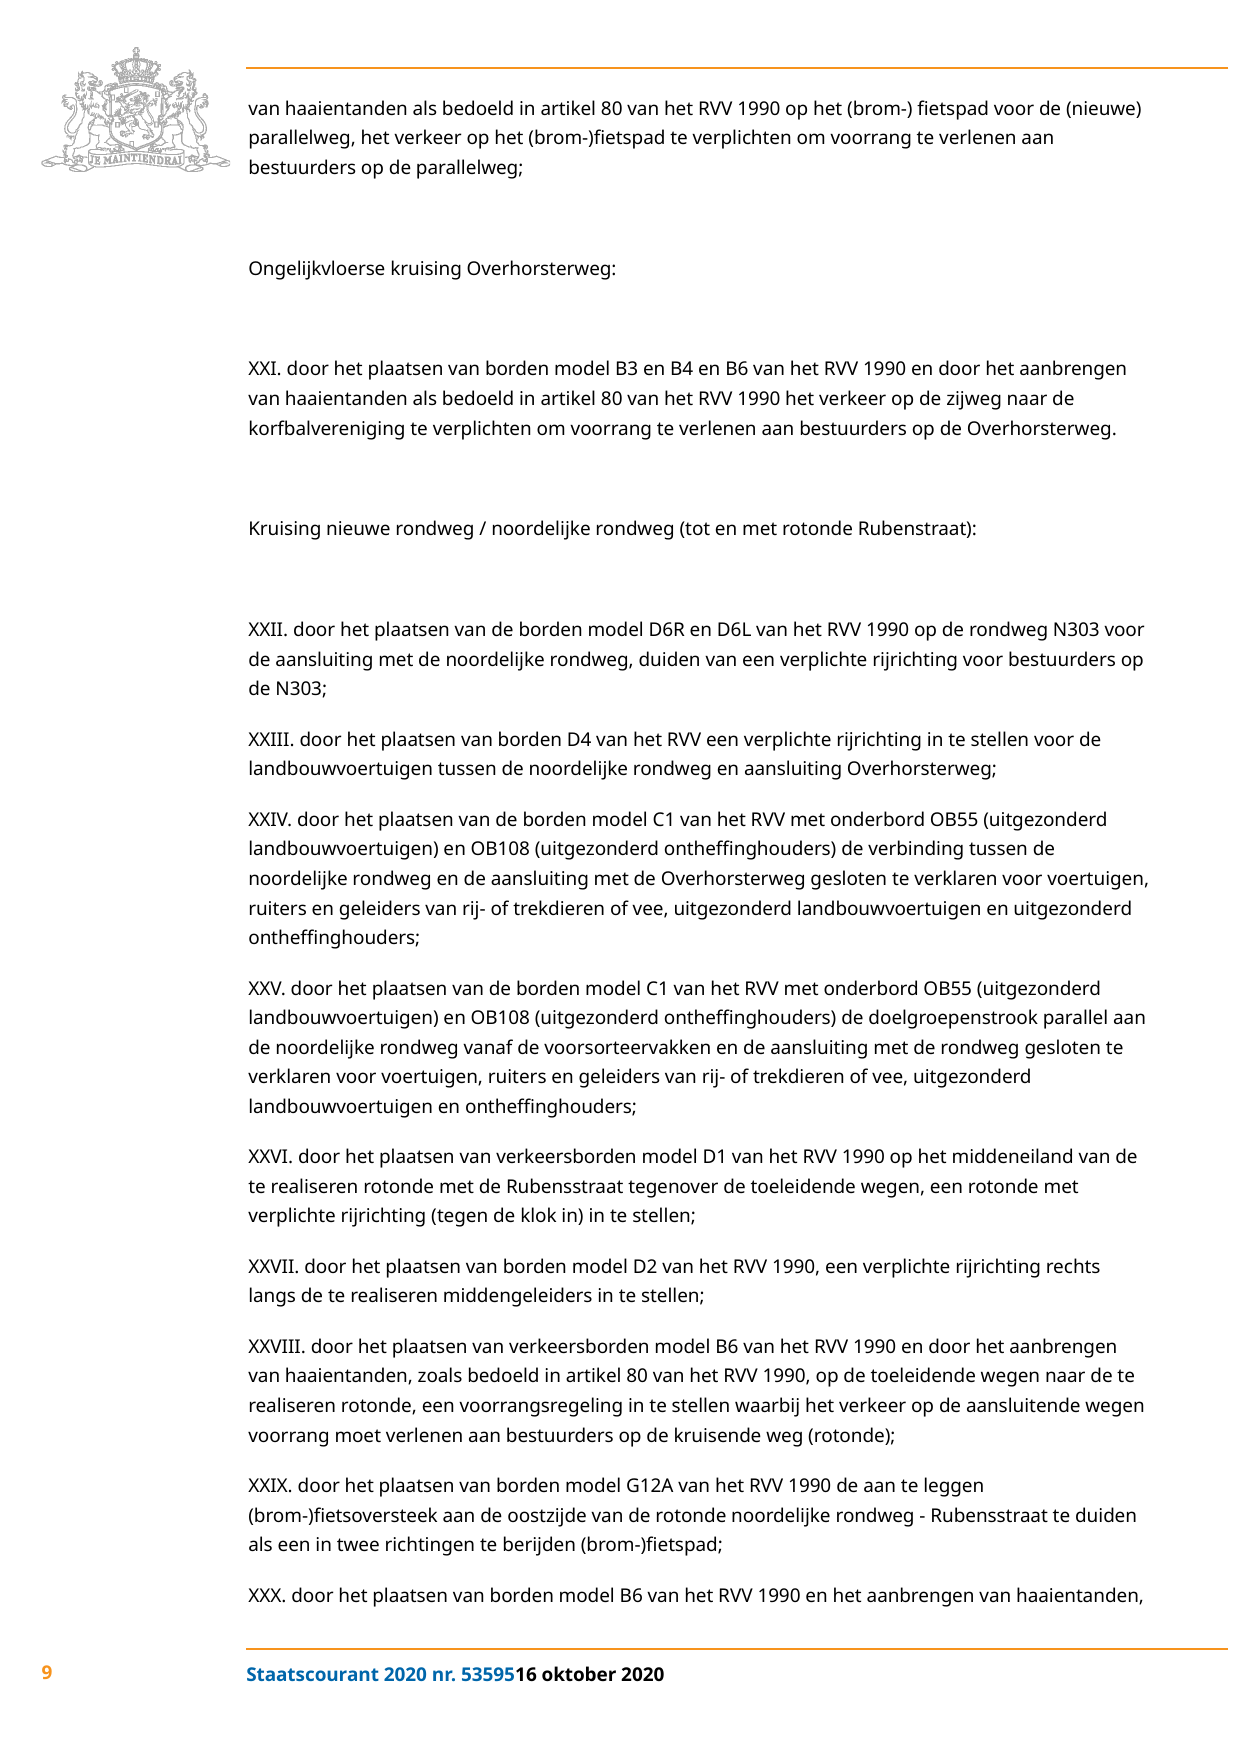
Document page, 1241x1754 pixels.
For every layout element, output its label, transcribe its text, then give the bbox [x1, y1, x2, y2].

text XXVII. door het plaatsen van borden model D2 van het RVV 1990, een verplichte rijrichting rechts langs de te realiseren middengeleiders in te stellen; [248, 1253, 1152, 1308]
text XXVI. door het plaatsen van verkeersborden model D1 van het RVV 1990 op het middeneiland van de te realiseren rotonde met de Rubensstraat tegenover de toeleidende wegen, een rotonde met verplichte rijrichting (tegen de klok in) in te stellen; [248, 1143, 1152, 1228]
text van haaientanden als bedoeld in artikel 80 van het RVV 1990 op het (brom-) fietspad voor de (nieuwe) parallelweg, het verkeer op het (brom-)fietspad te verplichten om voorrang te verlenen aan bestuurders op de parallelweg; [248, 95, 1152, 180]
text XXII. door het plaatsen van de borden model D6R en D6L van het RVV 1990 op de rondweg N303 voor de aansluiting met de noordelijke rondweg, duiden van een verplichte rijrichting voor bestuurders op de N303; [248, 616, 1152, 701]
text XXIII. door het plaatsen van borden D4 van het RVV een verplichte rijrichting in te stellen voor de landbouwvoertuigen tussen de noordelijke rondweg en aansluiting Overhorsterweg; [248, 726, 1152, 781]
text XXX. door het plaatsen van borden model B6 van het RVV 1990 en het aanbrengen van haaientanden, [248, 1582, 1152, 1608]
text XXIX. door het plaatsen van borden model G12A van het RVV 1990 de aan te leggen (brom-)fietsoversteek aan de oostzijde van de rotonde noordelijke rondweg - Rubensstraat te duiden als een in twee richtingen te berijden (brom-)fietspad; [248, 1472, 1152, 1557]
text XXV. door het plaatsen van de borden model C1 van het RVV met onderbord OB55 (uitgezonderd landbouwvoertuigen) en OB108 (uitgezonderd ontheffinghouders) de doelgroepenstrook parallel aan de noordelijke rondweg vanaf de voorsorteervakken en de aansluiting met de rondweg gesloten te verklaren voor voertuigen, ruiters en geleiders van rij- of trekdieren of vee, uitgezonderd landbouwvoertuigen en ontheffinghouders; [248, 975, 1152, 1119]
text XXI. door het plaatsen van borden model B3 en B4 en B6 van het RVV 1990 en door het aanbrengen van haaientanden als bedoeld in artikel 80 van het RVV 1990 het verkeer op de zijweg naar de korfbalvereniging te verplichten om voorrang te verlenen aan bestuurders op de Overhorsterweg. [248, 356, 1152, 441]
text Kruising nieuwe rondweg / noordelijke rondweg (tot en met rotonde Rubenstraat): [248, 516, 1152, 541]
picture [41, 47, 231, 172]
text XXVIII. door het plaatsen van verkeersborden model B6 van het RVV 1990 en door het aanbrengen van haaientanden, zoals bedoeld in artikel 80 van het RVV 1990, op de toeleidende wegen naar de te realiseren rotonde, een voorrangsregeling in te stellen waarbij het verkeer op de aansluitende wegen voorrang moet verlenen aan bestuurders op de kruisende weg (rotonde); [248, 1333, 1152, 1448]
text Ongelijkvloerse kruising Overhorsterweg: [248, 255, 1152, 281]
text XXIV. door het plaatsen van de borden model C1 van het RVV met onderbord OB55 (uitgezonderd landbouwvoertuigen) en OB108 (uitgezonderd ontheffinghouders) de verbinding tussen de noordelijke rondweg en de aansluiting met de Overhorsterweg gesloten te verklaren voor voertuigen, ruiters en geleiders van rij- of trekdieren of vee, uitgezonderd landbouwvoertuigen en uitgezonderd ontheffinghouders; [248, 806, 1152, 950]
